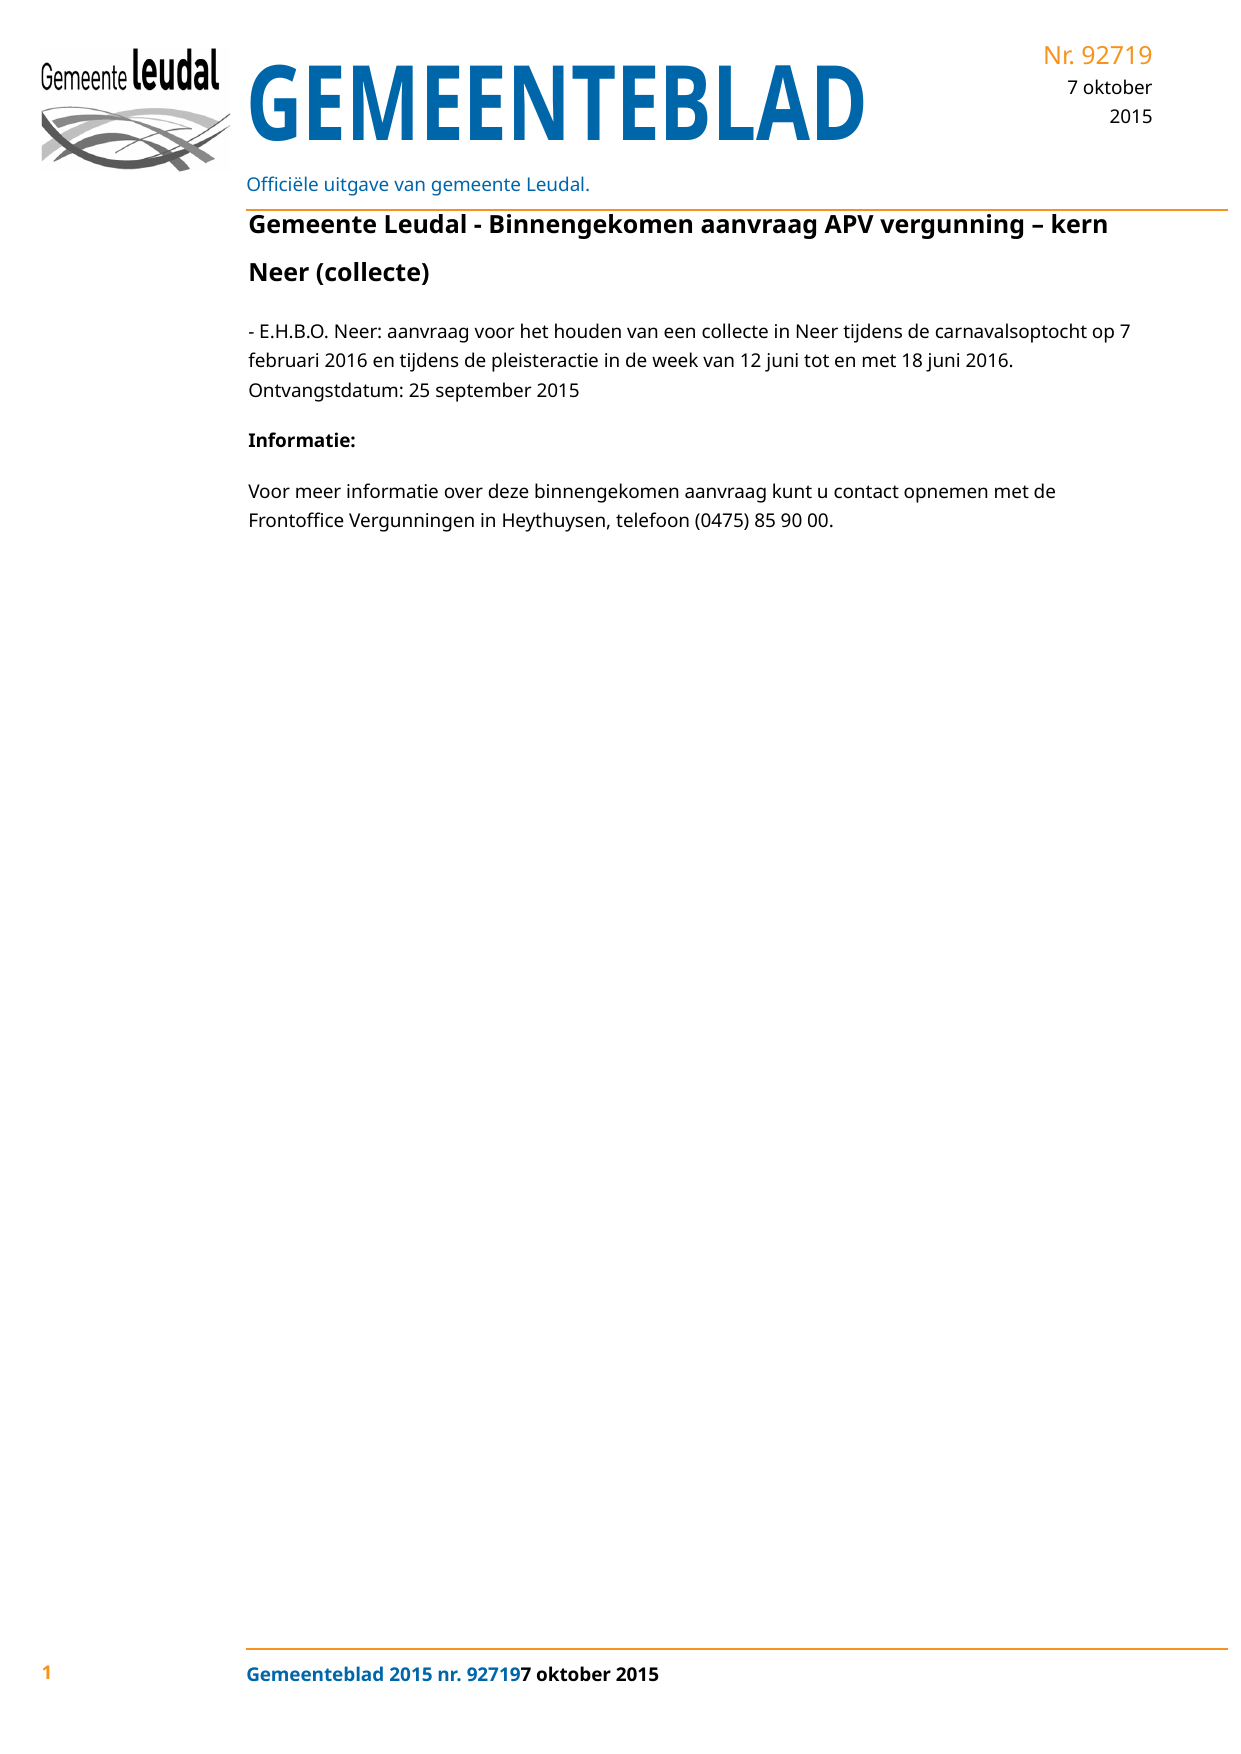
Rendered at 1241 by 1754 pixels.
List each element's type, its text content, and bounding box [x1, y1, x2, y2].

picture [41, 47, 231, 172]
text Informatie: [248, 427, 1152, 453]
text Voor meer informatie over deze binnengekomen aanvraag kunt u contact opnemen met de Frontoffice Vergunningen in Heythuysen, telefoon (0475) 85 90 00. [248, 478, 1152, 533]
text - E.H.B.O. Neer: aanvraag voor het houden van een collecte in Neer tijdens de carnavalsoptocht op 7 februari 2016 en tijdens de pleisteractie in de week van 12 juni tot en met 18 juni 2016. Ontvangstdatum: 25 september 2015 [248, 318, 1152, 403]
text Gemeente Leudal - Binnengekomen aanvraag APV vergunning – kern Neer (collecte) [248, 211, 1152, 288]
